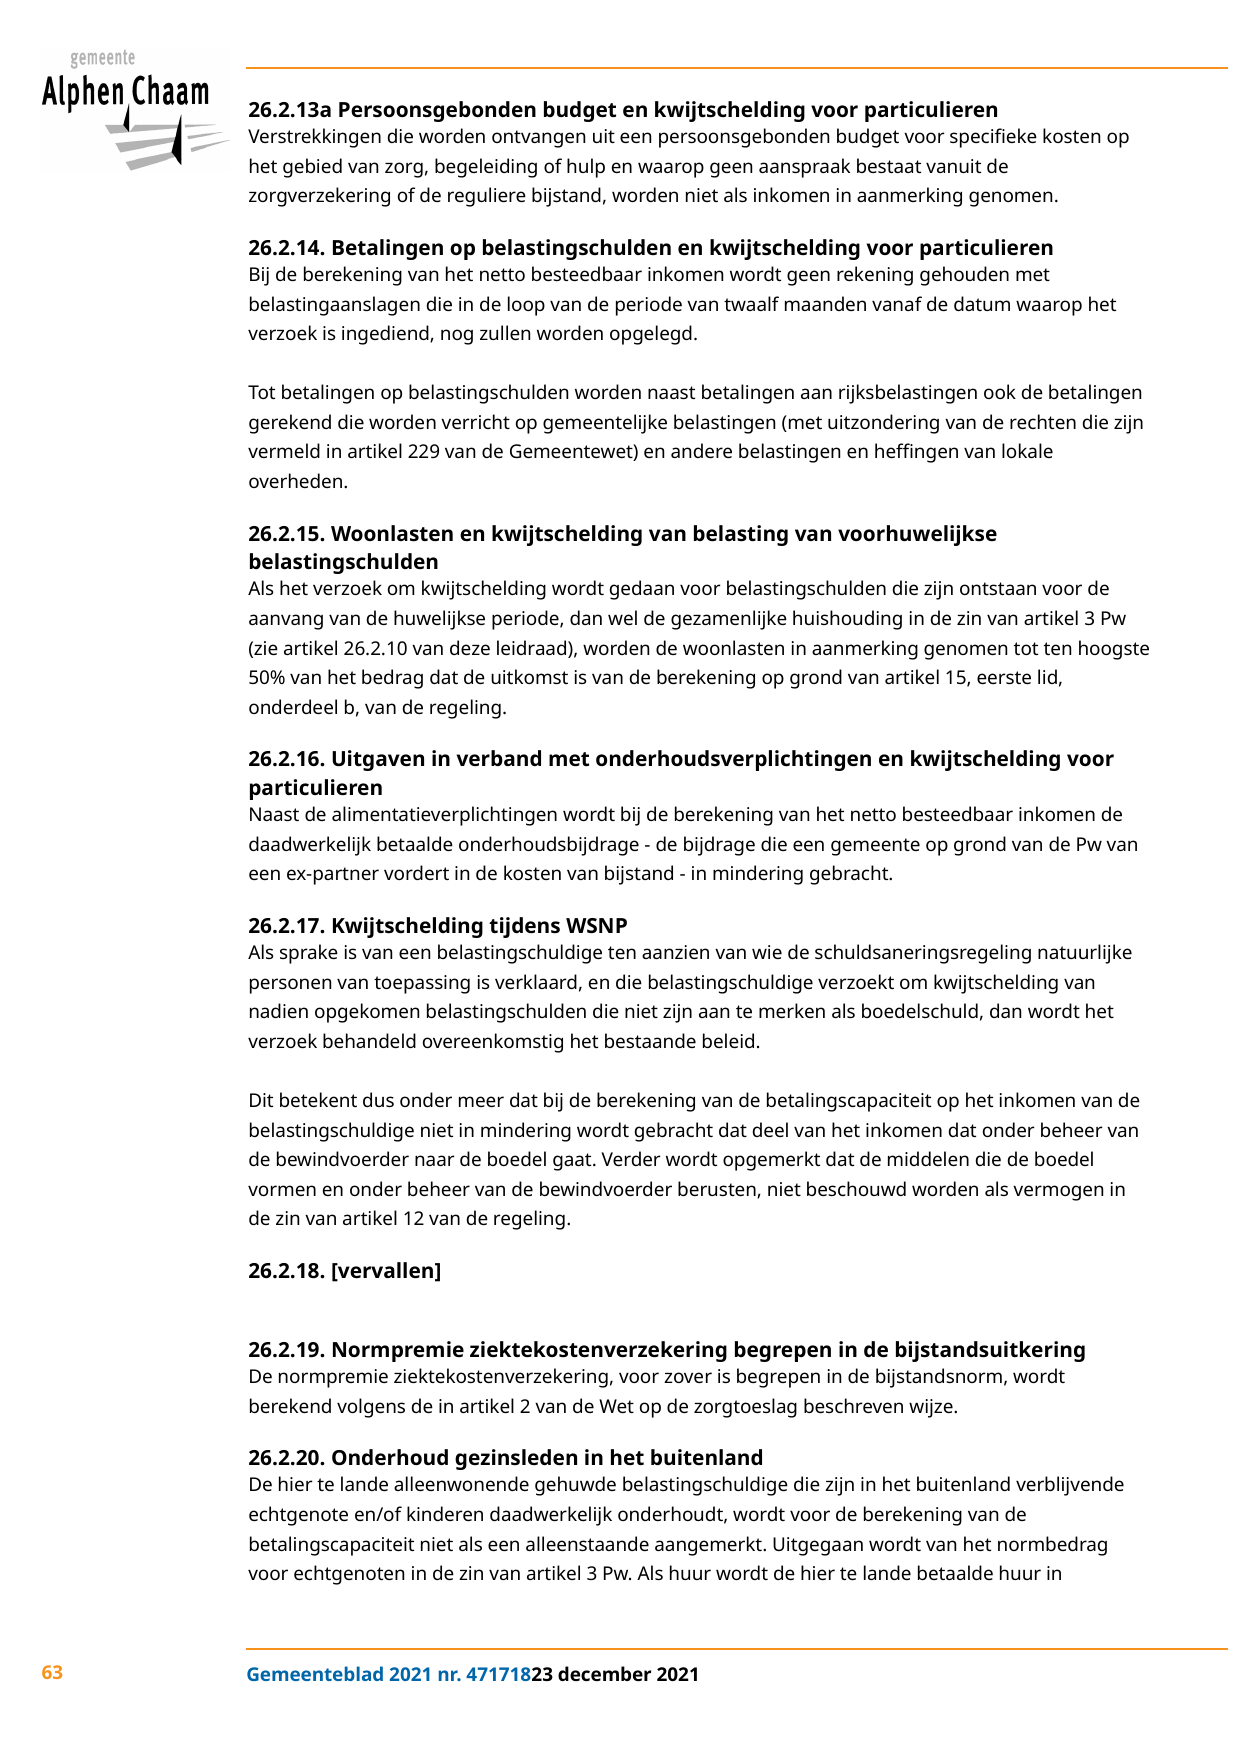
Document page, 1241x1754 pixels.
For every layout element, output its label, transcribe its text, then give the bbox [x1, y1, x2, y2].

text Tot betalingen op belastingschulden worden naast betalingen aan rijksbelastingen ook de betalingen gerekend die worden verricht op gemeentelijke belastingen (met uitzondering van de rechten die zijn vermeld in artikel 229 van de Gemeentewet) en andere belastingen en heffingen van lokale overheden. [248, 379, 1152, 494]
text Naast de alimentatieverplichtingen wordt bij de berekening van het netto besteedbaar inkomen de daadwerkelijk betaalde onderhoudsbijdrage - de bijdrage die een gemeente op grond van de Pw van een ex-partner vordert in de kosten van bijstand - in mindering gebracht. [248, 801, 1152, 886]
text De hier te lande alleenwonende gehuwde belastingschuldige die zijn in het buitenland verblijvende echtgenote en/of kinderen daadwerkelijk onderhoudt, wordt voor de berekening van de betalingscapaciteit niet als een alleenstaande aangemerkt. Uitgegaan wordt van het normbedrag voor echtgenoten in de zin van artikel 3 Pw. Als huur wordt de hier te lande betaalde huur in [248, 1472, 1152, 1586]
text 26.2.14. Betalingen op belastingschulden en kwijtschelding voor particulieren [248, 233, 1152, 261]
text Als het verzoek om kwijtschelding wordt gedaan voor belastingschulden die zijn ontstaan voor de aanvang van de huwelijkse periode, dan wel de gezamenlijke huishouding in de zin van artikel 3 Pw (zie artikel 26.2.10 van deze leidraad), worden de woonlasten in aanmerking genomen tot ten hoogste 50% van het bedrag dat de uitkomst is van de berekening op grond van artikel 15, eerste lid, onderdeel b, van de regeling. [248, 576, 1152, 720]
text Bij de berekening van het netto besteedbaar inkomen wordt geen rekening gehouden met belastingaanslagen die in de loop van de periode van twaalf maanden vanaf de datum waarop het verzoek is ingediend, nog zullen worden opgelegd. [248, 261, 1152, 346]
text 26.2.15. Woonlasten en kwijtschelding van belasting van voorhuwelijkse belastingschulden [248, 519, 1152, 576]
text De normpremie ziektekostenverzekering, voor zover is begrepen in de bijstandsnorm, wordt berekend volgens de in artikel 2 van de Wet op de zorgtoeslag beschreven wijze. [248, 1363, 1152, 1418]
picture [41, 47, 231, 172]
text 26.2.13a Persoonsgebonden budget en kwijtschelding voor particulieren [248, 95, 1152, 123]
text Verstrekkingen die worden ontvangen uit een persoonsgebonden budget voor specifieke kosten op het gebied van zorg, begeleiding of hulp en waarop geen aanspraak bestaat vanuit de zorgverzekering of de reguliere bijstand, worden niet als inkomen in aanmerking genomen. [248, 123, 1152, 208]
text Als sprake is van een belastingschuldige ten aanzien van wie de schuldsaneringsregeling natuurlijke personen van toepassing is verklaard, en die belastingschuldige verzoekt om kwijtschelding van nadien opgekomen belastingschulden die niet zijn aan te merken als boedelschuld, dan wordt het verzoek behandeld overeenkomstig het bestaande beleid. [248, 939, 1152, 1054]
text 26.2.16. Uitgaven in verband met onderhoudsverplichtingen en kwijtschelding voor particulieren [248, 744, 1152, 801]
text 26.2.17. Kwijtschelding tijdens WSNP [248, 911, 1152, 939]
text 26.2.18. [vervallen] [248, 1256, 1152, 1284]
text 26.2.20. Onderhoud gezinsleden in het buitenland [248, 1443, 1152, 1472]
text Dit betekent dus onder meer dat bij de berekening van de betalingscapaciteit op het inkomen van de belastingschuldige niet in mindering wordt gebracht dat deel van het inkomen dat onder beheer van de bewindvoerder naar de boedel gaat. Verder wordt opgemerkt dat de middelen die de boedel vormen en onder beheer van de bewindvoerder berusten, niet beschouwd worden als vermogen in de zin van artikel 12 van de regeling. [248, 1087, 1152, 1231]
text 26.2.19. Normpremie ziektekostenverzekering begrepen in de bijstandsuitkering [248, 1335, 1152, 1363]
